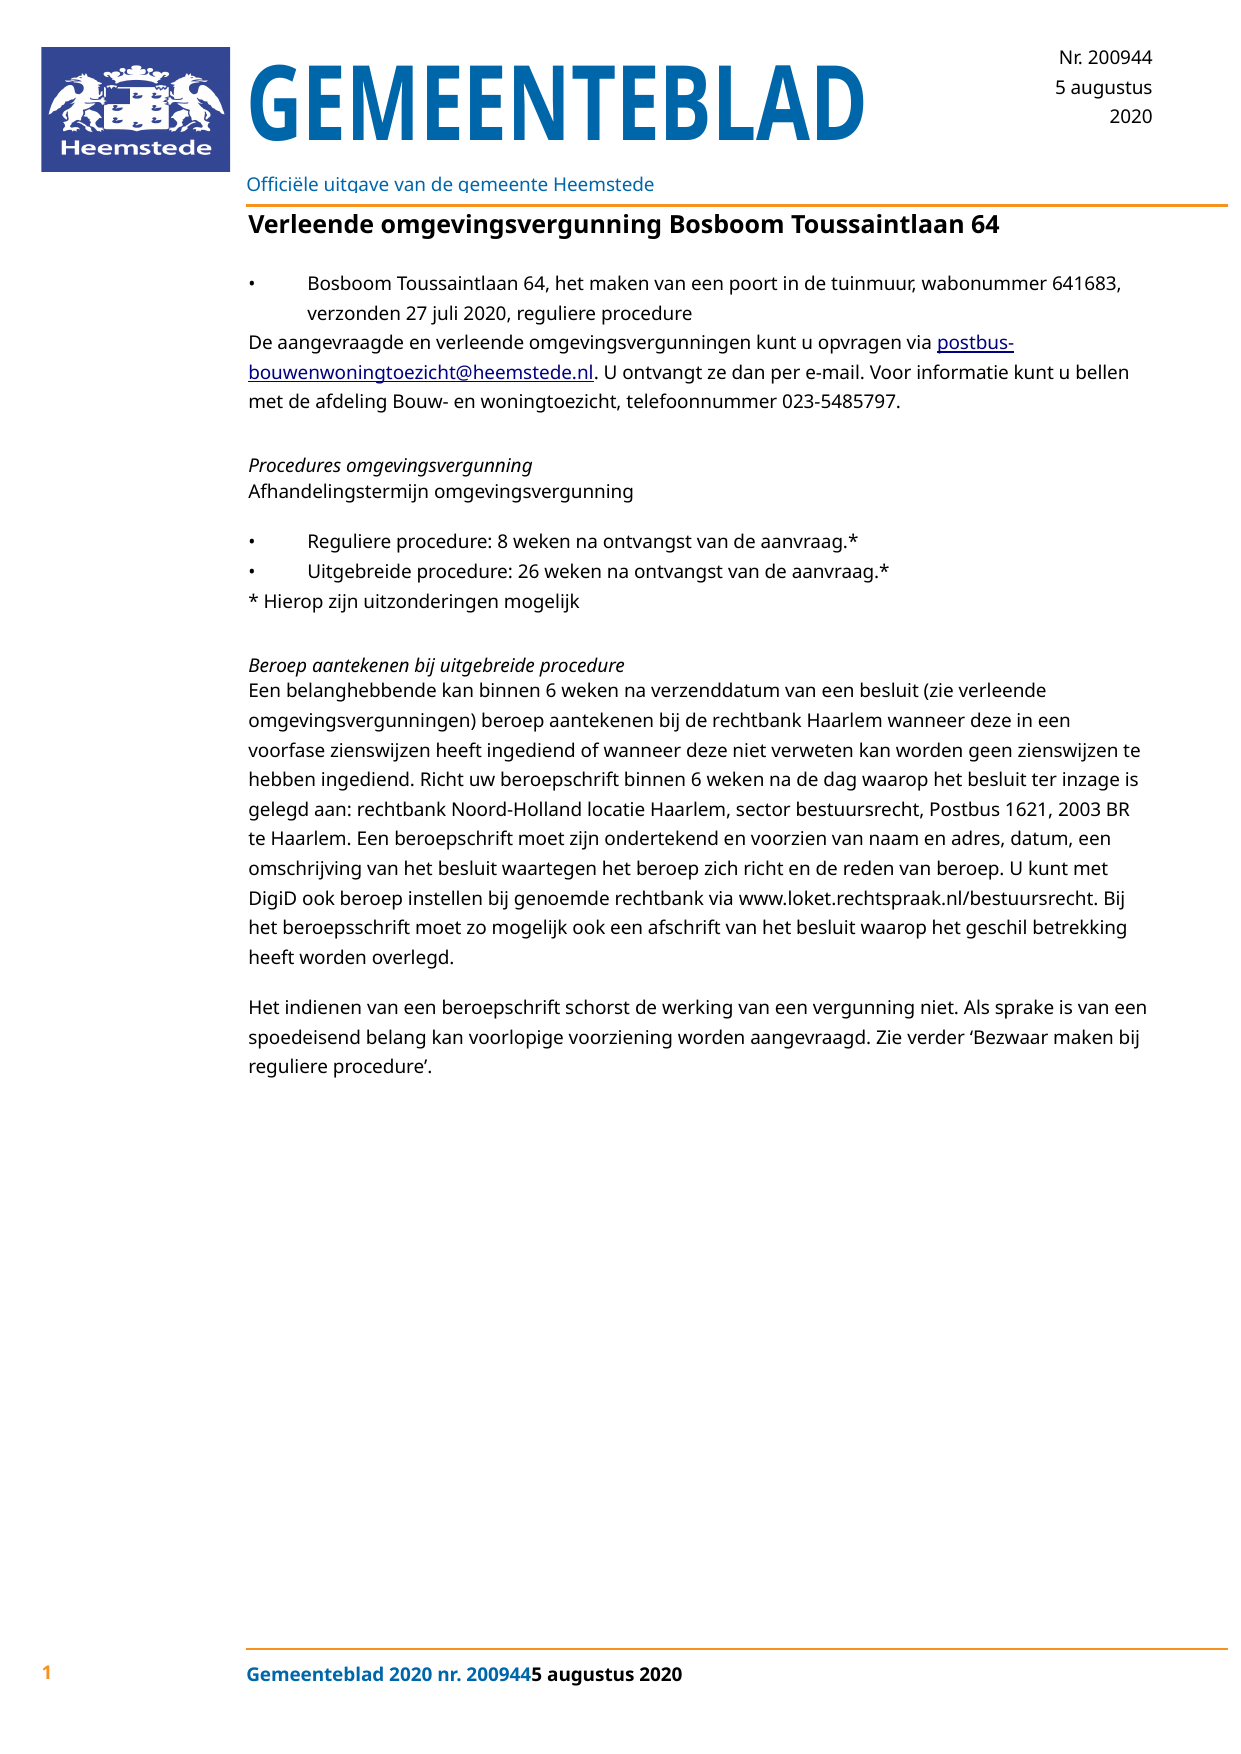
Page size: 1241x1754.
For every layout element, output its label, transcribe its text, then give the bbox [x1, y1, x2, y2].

text Een belanghebbende kan binnen 6 weken na verzenddatum van een besluit (zie verleende omgevingsvergunningen) beroep aantekenen bij de rechtbank Haarlem wanneer deze in een voorfase zienswijzen heeft ingediend of wanneer deze niet verweten kan worden geen zienswijzen te hebben ingediend. Richt uw beroepschrift binnen 6 weken na de dag waarop het besluit ter inzage is gelegd aan: rechtbank Noord-Holland locatie Haarlem, sector bestuursrecht, Postbus 1621, 2003 BR te Haarlem. Een beroepschrift moet zijn ondertekend en voorzien van naam en adres, datum, een omschrijving van het besluit waartegen het beroep zich richt en de reden van beroep. U kunt met DigiD ook beroep instellen bij genoemde rechtbank via www.loket.rechtspraak.nl/bestuursrecht. Bij het beroepsschrift moet zo mogelijk ook een afschrift van het besluit waarop het geschil betrekking heeft worden overlegd. [248, 678, 1152, 969]
text * Hierop zijn uitzonderingen mogelijk [248, 588, 1152, 614]
picture [41, 47, 231, 172]
text Beroep aantekenen bij uitgebreide procedure [248, 652, 1152, 678]
text Procedures omgevingsvergunning [248, 453, 1152, 478]
text Het indienen van een beroepschrift schorst de werking van een vergunning niet. Als sprake is van een spoedeisend belang kan voorlopige voorziening worden aangevraagd. Zie verder ‘Bezwaar maken bij reguliere procedure’. [248, 994, 1152, 1079]
text Afhandelingstermijn omgevingsvergunning [248, 478, 1152, 504]
text De aangevraagde en verleende omgevingsvergunningen kunt u opvragen via postbus-bouwenwoningtoezicht@heemstede.nl. U ontvangt ze dan per e-mail. Voor informatie kunt u bellen met de afdeling Bouw- en woningtoezicht, telefoonnummer 023-5485797. [248, 329, 1152, 414]
list Reguliere procedure: 8 weken na ontvangst van de aanvraag.* [248, 529, 1152, 554]
text Verleende omgevingsvergunning Bosboom Toussaintlaan 64 [248, 207, 1152, 241]
list Uitgebreide procedure: 26 weken na ontvangst van de aanvraag.* [248, 558, 1152, 584]
list Bosboom Toussaintlaan 64, het maken van een poort in de tuinmuur, wabonummer 641683, verzonden 27 juli 2020, reguliere procedure [248, 270, 1152, 326]
